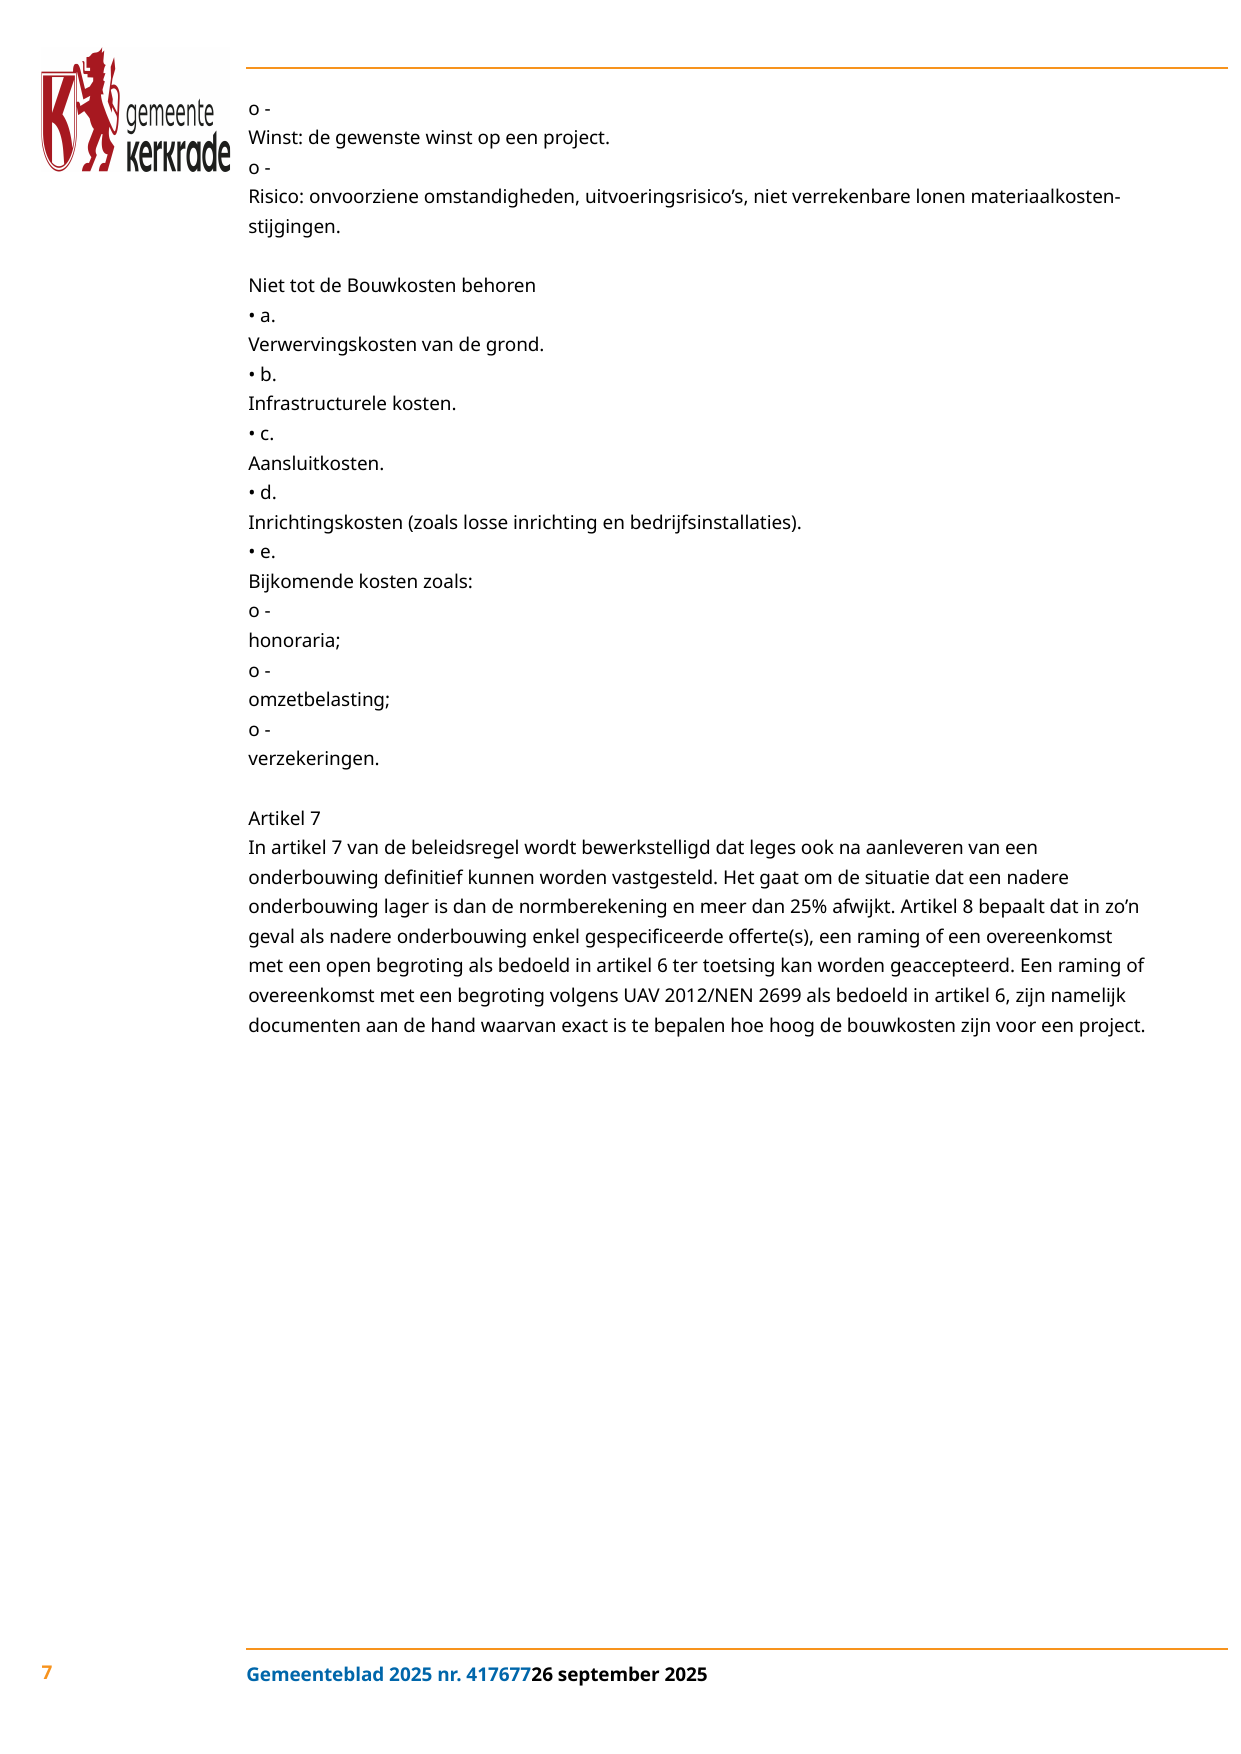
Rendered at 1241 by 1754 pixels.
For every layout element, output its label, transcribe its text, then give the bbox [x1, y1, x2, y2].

text • d. [248, 479, 1152, 505]
text • e. [248, 538, 1152, 564]
text Aansluitkosten. [248, 450, 1152, 476]
text honoraria; [248, 627, 1152, 653]
text o - [248, 154, 1152, 180]
text omzetbelasting; [248, 686, 1152, 712]
text Niet tot de Bouwkosten behoren [248, 272, 1152, 298]
text verzekeringen. [248, 746, 1152, 771]
text Bijkomende kosten zoals: [248, 568, 1152, 594]
text • a. [248, 302, 1152, 328]
text Artikel 7 [248, 805, 1152, 831]
text o - [248, 657, 1152, 683]
text o - [248, 598, 1152, 623]
text In artikel 7 van de beleidsregel wordt bewerkstelligd dat leges ook na aanleveren van een onderbouwing definitief kunnen worden vastgesteld. Het gaat om de situatie dat een nadere onderbouwing lager is dan de normberekening en meer dan 25% afwijkt. Artikel 8 bepaalt dat in zo’n geval als nadere onderbouwing enkel gespecificeerde offerte(s), een raming of een overeenkomst met een open begroting als bedoeld in artikel 6 ter toetsing kan worden geaccepteerd. Een raming of overeenkomst met een begroting volgens UAV 2012/NEN 2699 als bedoeld in artikel 6, zijn namelijk documenten aan de hand waarvan exact is te bepalen hoe hoog de bouwkosten zijn voor een project. [248, 834, 1152, 1038]
text Infrastructurele kosten. [248, 391, 1152, 416]
text o - [248, 716, 1152, 742]
text Winst: de gewenste winst op een project. [248, 124, 1152, 150]
text Risico: onvoorziene omstandigheden, uitvoeringsrisico’s, niet verrekenbare lonen materiaalkosten- stijgingen. [248, 183, 1152, 239]
text • c. [248, 420, 1152, 446]
picture [41, 47, 231, 172]
text Inrichtingskosten (zoals losse inrichting en bedrijfsinstallaties). [248, 509, 1152, 535]
text Verwervingskosten van de grond. [248, 331, 1152, 357]
text • b. [248, 361, 1152, 387]
text o - [248, 95, 1152, 121]
